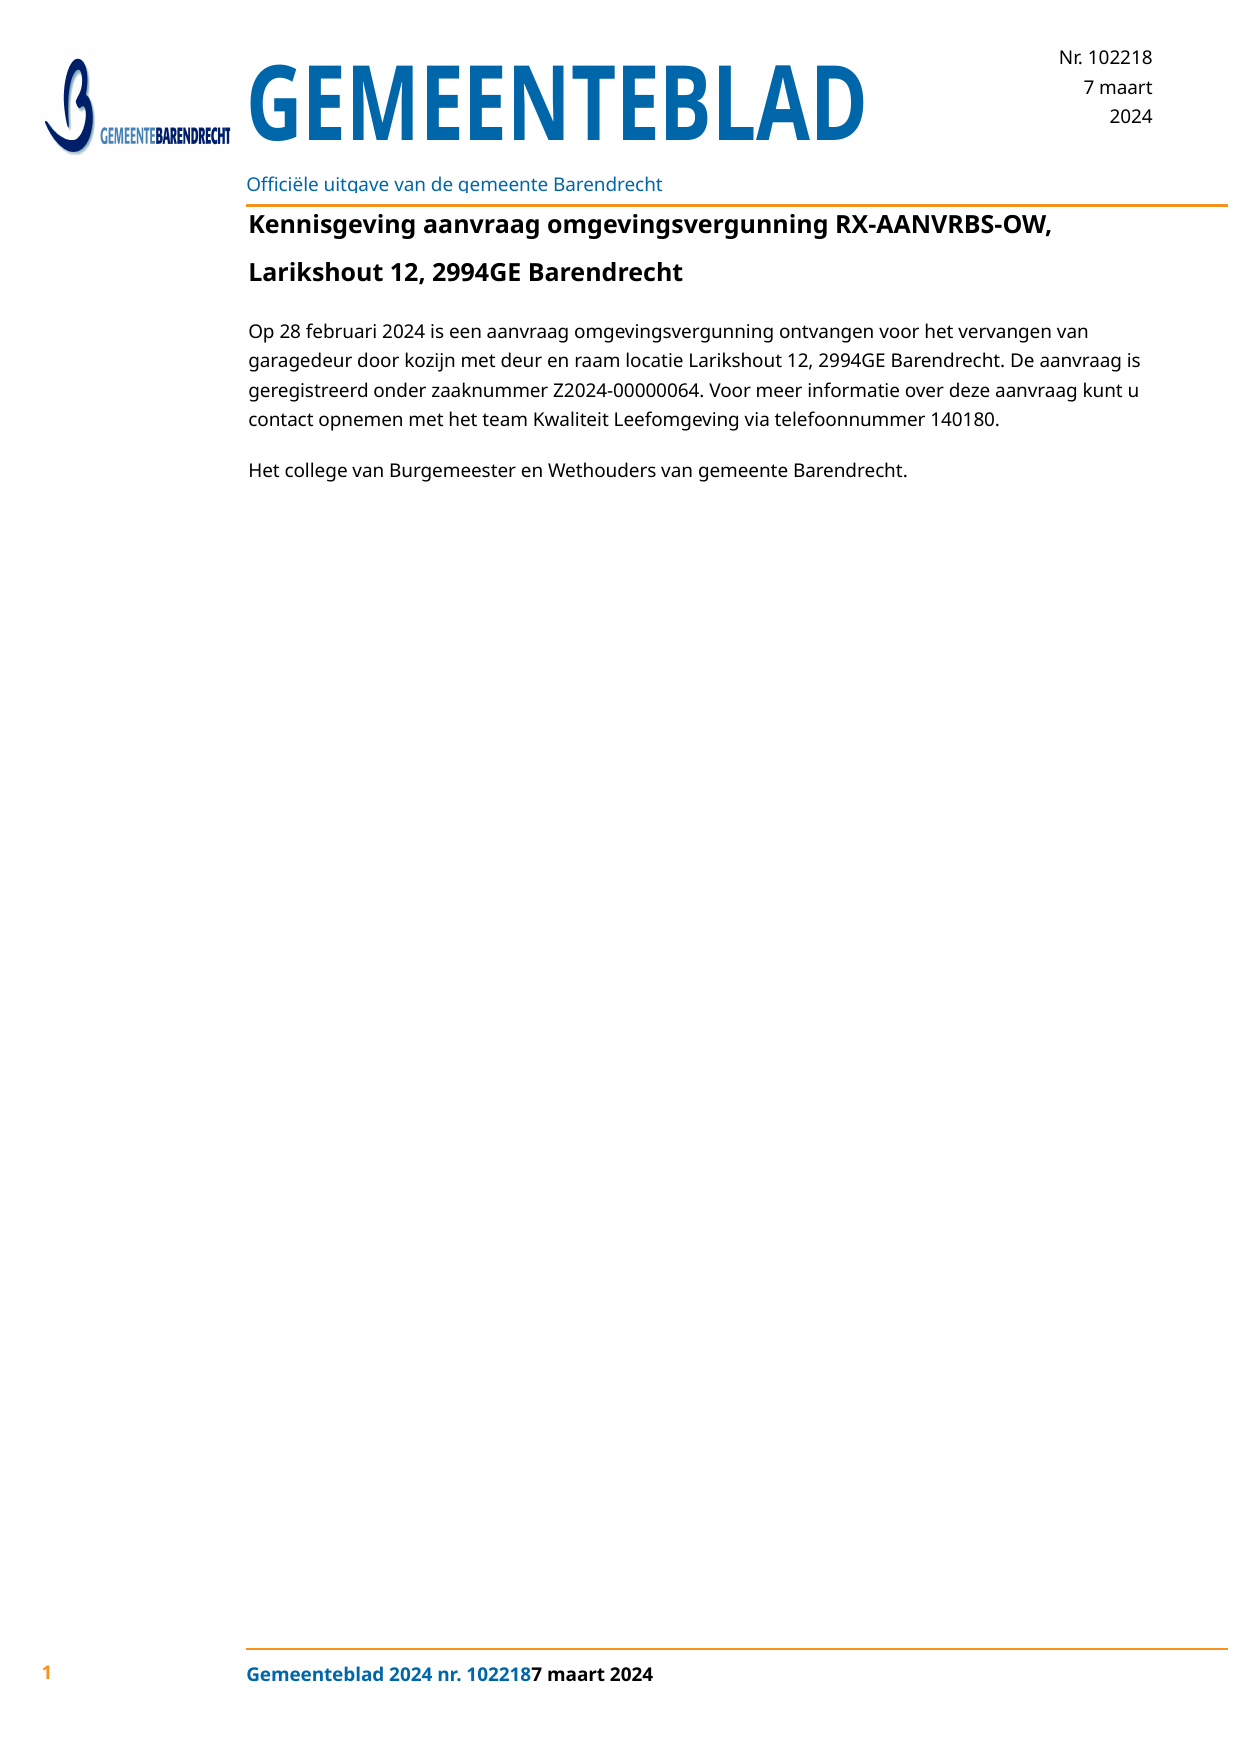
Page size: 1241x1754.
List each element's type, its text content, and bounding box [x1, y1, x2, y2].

picture [41, 47, 231, 172]
text Op 28 februari 2024 is een aanvraag omgevingsvergunning ontvangen voor het vervangen van garagedeur door kozijn met deur en raam locatie Larikshout 12, 2994GE Barendrecht. De aanvraag is geregistreerd onder zaaknummer Z2024-00000064. Voor meer informatie over deze aanvraag kunt u contact opnemen met het team Kwaliteit Leefomgeving via telefoonnummer 140180. [248, 318, 1152, 432]
text Kennisgeving aanvraag omgevingsvergunning RX-AANVRBS-OW, Larikshout 12, 2994GE Barendrecht [248, 207, 1152, 288]
text Het college van Burgemeester en Wethouders van gemeente Barendrecht. [248, 457, 1152, 483]
